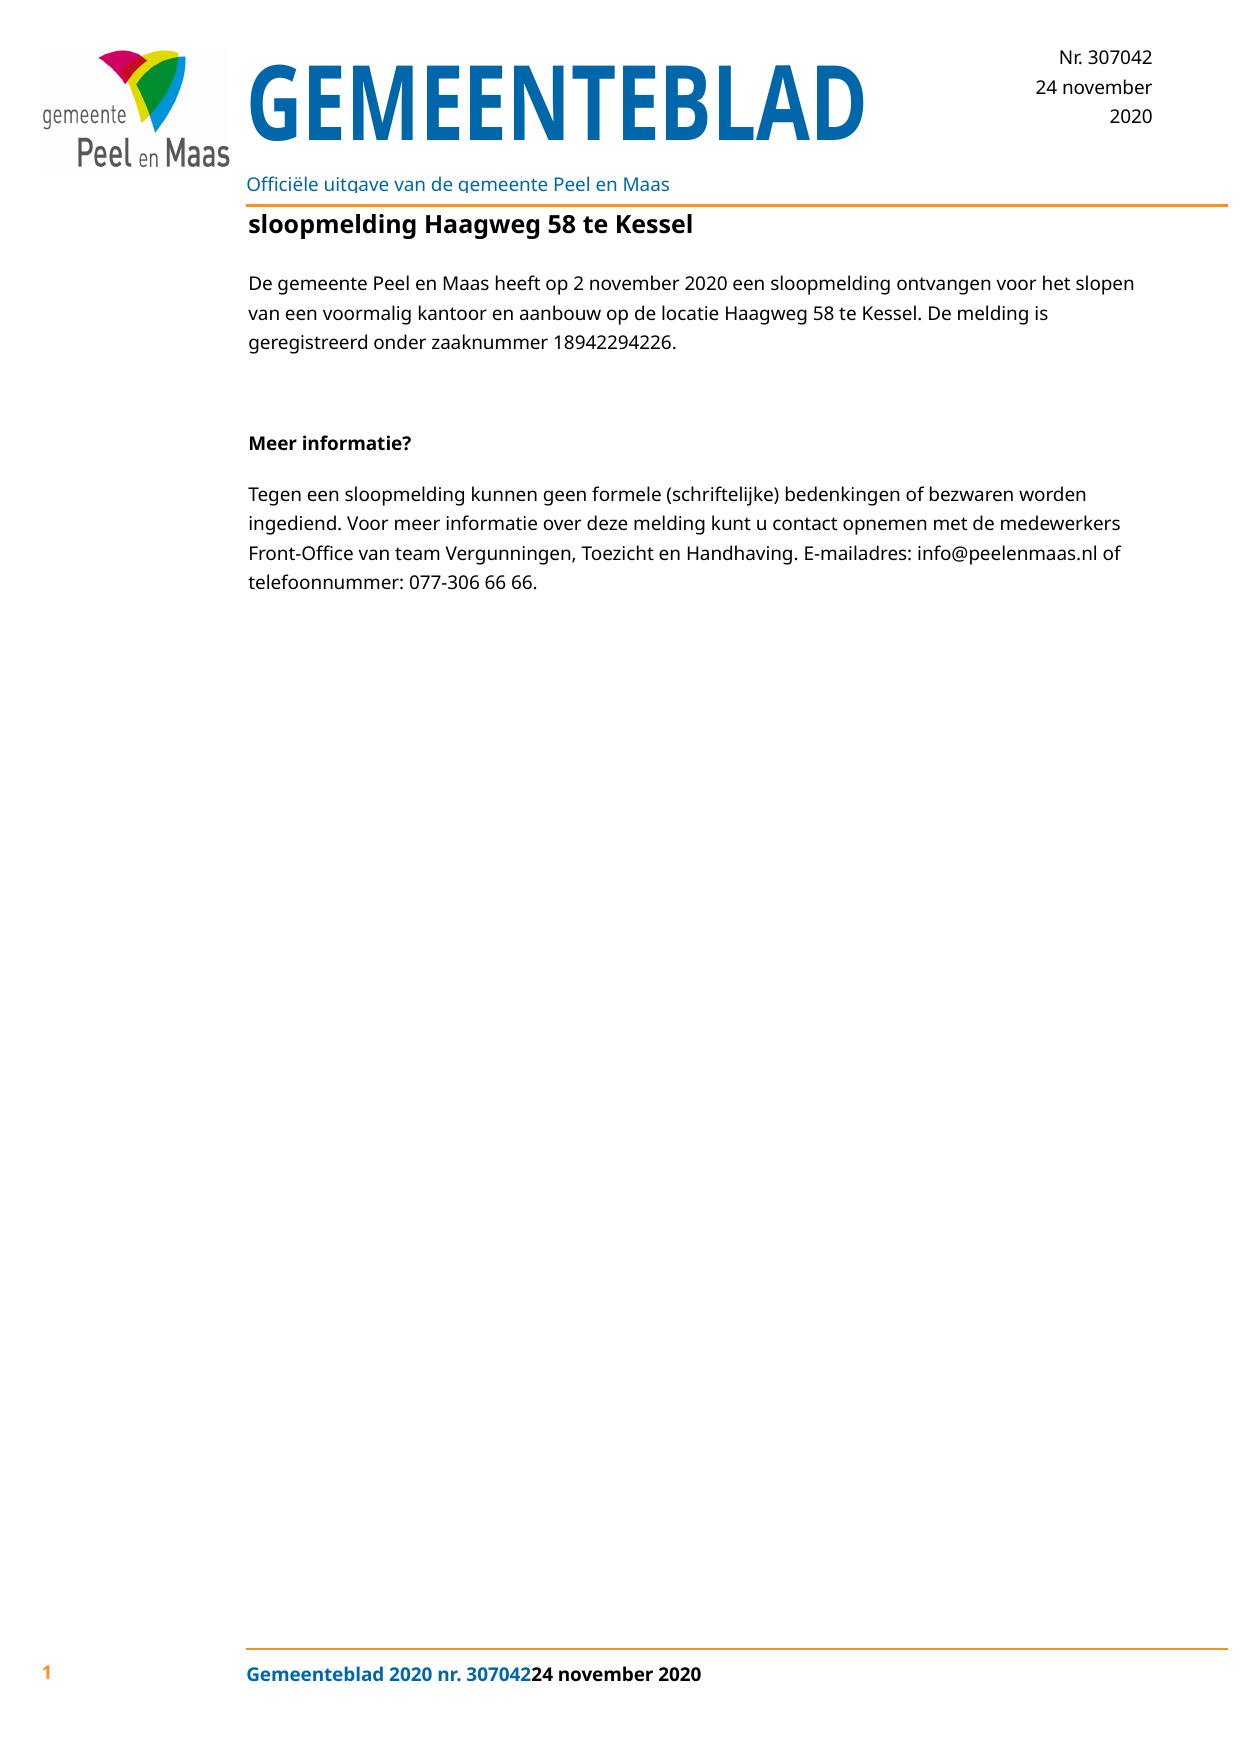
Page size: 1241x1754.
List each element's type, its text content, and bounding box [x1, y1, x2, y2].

text sloopmelding Haagweg 58 te Kessel [248, 207, 1152, 241]
text Tegen een sloopmelding kunnen geen formele (schriftelijke) bedenkingen of bezwaren worden ingediend. Voor meer informatie over deze melding kunt u contact opnemen met de medewerkers Front-Office van team Vergunningen, Toezicht en Handhaving. E-mailadres: info@peelenmaas.nl of telefoonnummer: 077-306 66 66. [248, 481, 1152, 595]
text Meer informatie? [248, 430, 1152, 456]
picture [41, 47, 231, 172]
text De gemeente Peel en Maas heeft op 2 november 2020 een sloopmelding ontvangen voor het slopen van een voormalig kantoor en aanbouw op de locatie Haagweg 58 te Kessel. De melding is geregistreerd onder zaaknummer 18942294226. [248, 270, 1152, 355]
